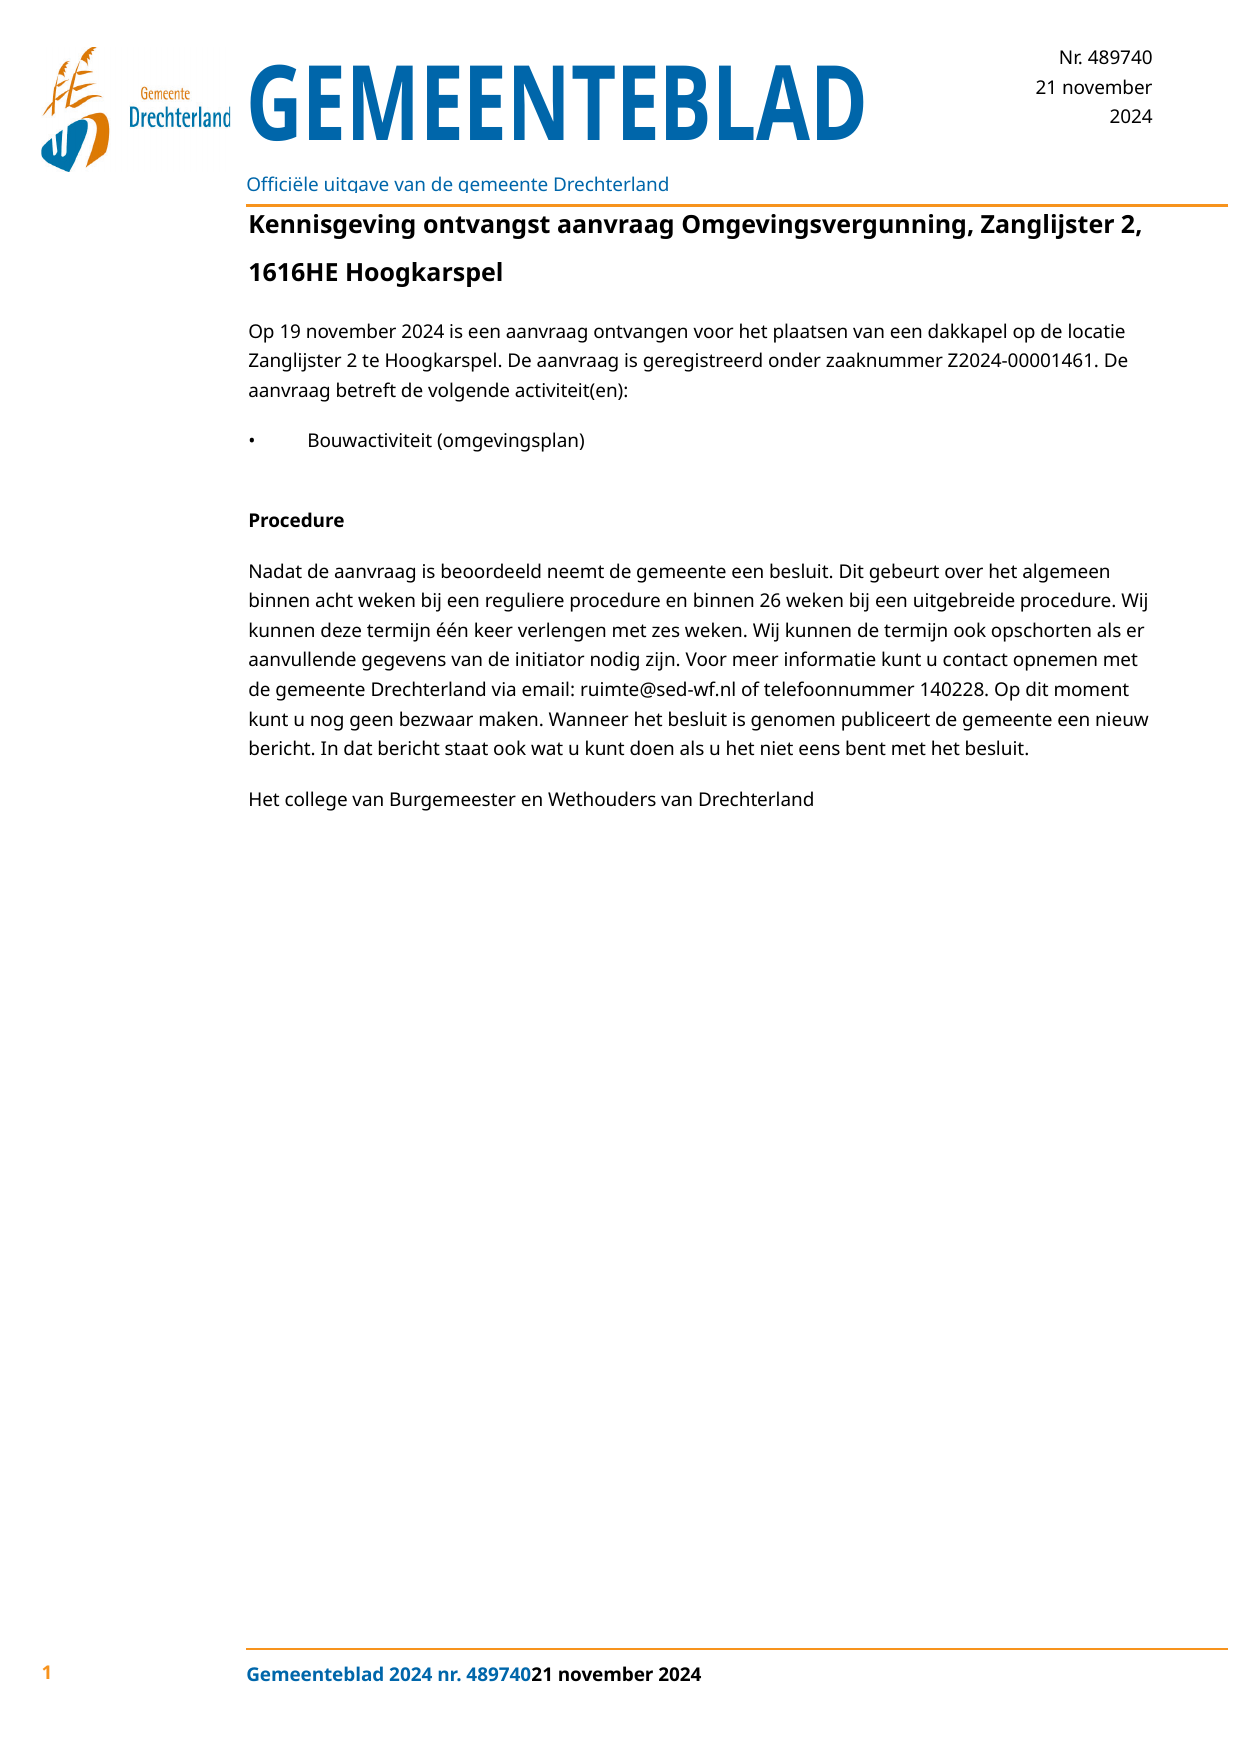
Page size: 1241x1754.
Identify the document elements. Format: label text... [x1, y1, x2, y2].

text Nadat de aanvraag is beoordeeld neemt de gemeente een besluit. Dit gebeurt over het algemeen binnen acht weken bij een reguliere procedure en binnen 26 weken bij een uitgebreide procedure. Wij kunnen deze termijn één keer verlengen met zes weken. Wij kunnen de termijn ook opschorten als er aanvullende gegevens van de initiator nodig zijn. Voor meer informatie kunt u contact opnemen met de gemeente Drechterland via email: ruimte@sed-wf.nl of telefoonnummer 140228. Op dit moment kunt u nog geen bezwaar maken. Wanneer het besluit is genomen publiceert de gemeente een nieuw bericht. In dat bericht staat ook wat u kunt doen als u het niet eens bent met het besluit. [248, 558, 1152, 761]
picture [41, 47, 231, 172]
list Bouwactiviteit (omgevingsplan) [248, 427, 1152, 453]
picture [41, 158, 64, 172]
text Het college van Burgemeester en Wethouders van Drechterland [248, 786, 1152, 812]
text Procedure [248, 507, 1152, 533]
picture [226, 115, 231, 124]
text Kennisgeving ontvangst aanvraag Omgevingsvergunning, Zanglijster 2, 1616HE Hoogkarspel [248, 207, 1152, 288]
text Op 19 november 2024 is een aanvraag ontvangen voor het plaatsen van een dakkapel op de locatie Zanglijster 2 te Hoogkarspel. De aanvraag is geregistreerd onder zaaknummer Z2024-00001461. De aanvraag betreft de volgende activiteit(en): [248, 318, 1152, 403]
